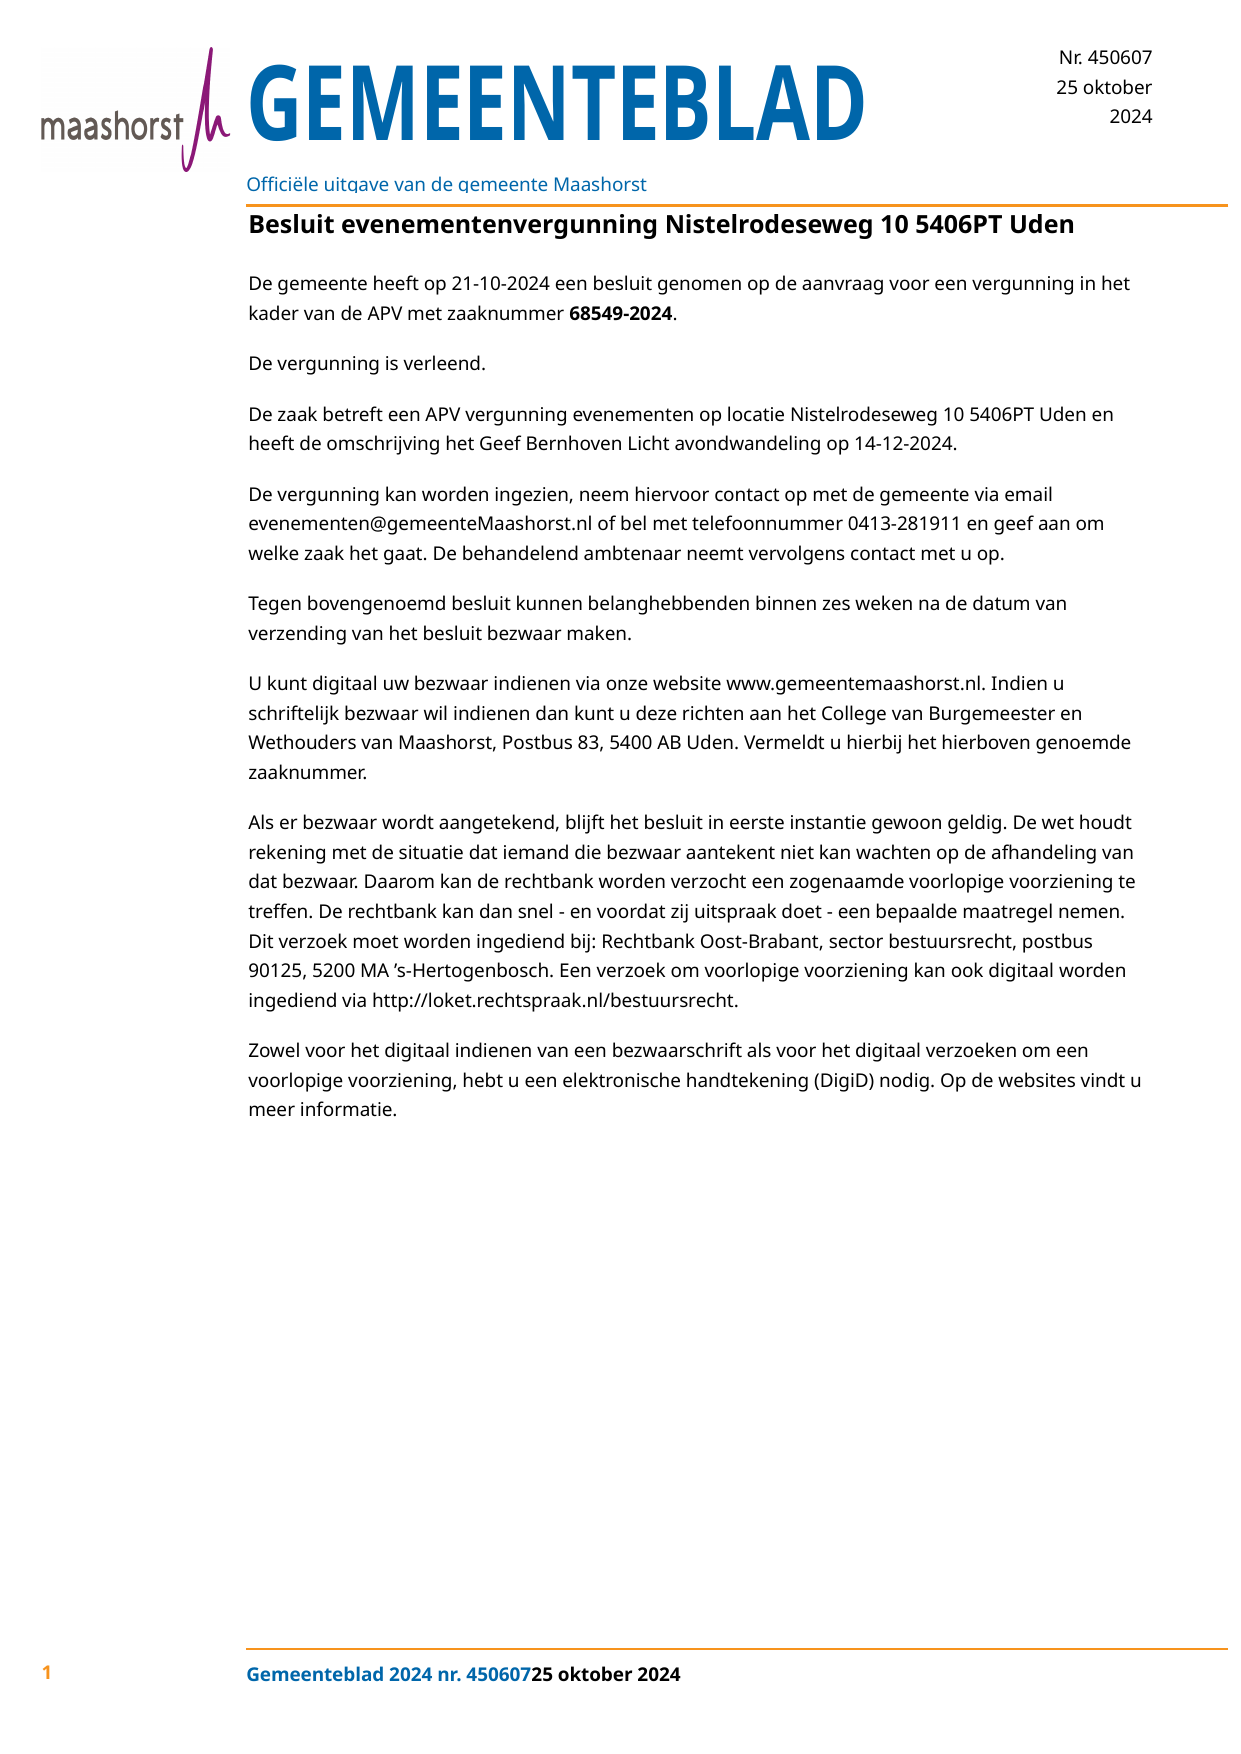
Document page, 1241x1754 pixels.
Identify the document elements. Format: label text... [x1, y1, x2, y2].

text Besluit evenementenvergunning Nistelrodeseweg 10 5406PT Uden [248, 207, 1152, 241]
picture [41, 47, 231, 172]
text Als er bezwaar wordt aangetekend, blijft het besluit in eerste instantie gewoon geldig. De wet houdt rekening met de situatie dat iemand die bezwaar aantekent niet kan wachten op de afhandeling van dat bezwaar. Daarom kan de rechtbank worden verzocht een zogenaamde voorlopige voorziening te treffen. De rechtbank kan dan snel - en voordat zij uitspraak doet - een bepaalde maatregel nemen. Dit verzoek moet worden ingediend bij: Rechtbank Oost-Brabant, sector bestuursrecht, postbus 90125, 5200 MA ’s-Hertogenbosch. Een verzoek om voorlopige voorziening kan ook digitaal worden ingediend via http://loket.rechtspraak.nl/bestuursrecht. [248, 809, 1152, 1013]
text De vergunning kan worden ingezien, neem hiervoor contact op met de gemeente via email evenementen@gemeenteMaashorst.nl of bel met telefoonnummer 0413-281911 en geef aan om welke zaak het gaat. De behandelend ambtenaar neemt vervolgens contact met u op. [248, 481, 1152, 566]
text De vergunning is verleend. [248, 350, 1152, 376]
text De gemeente heeft op 21-10-2024 een besluit genomen op de aanvraag voor een vergunning in het kader van de APV met zaaknummer 68549-2024. [248, 270, 1152, 326]
text De zaak betreft een APV vergunning evenementen op locatie Nistelrodeseweg 10 5406PT Uden en heeft de omschrijving het Geef Bernhoven Licht avondwandeling op 14-12-2024. [248, 401, 1152, 456]
text U kunt digitaal uw bezwaar indienen via onze website www.gemeentemaashorst.nl. Indien u schriftelijk bezwaar wil indienen dan kunt u deze richten aan het College van Burgemeester en Wethouders van Maashorst, Postbus 83, 5400 AB Uden. Vermeldt u hierbij het hierboven genoemde zaaknummer. [248, 670, 1152, 785]
text Zowel voor het digitaal indienen van een bezwaarschrift als voor het digitaal verzoeken om een voorlopige voorziening, hebt u een elektronische handtekening (DigiD) nodig. Op de websites vindt u meer informatie. [248, 1037, 1152, 1122]
text Tegen bovengenoemd besluit kunnen belanghebbenden binnen zes weken na de datum van verzending van het besluit bezwaar maken. [248, 590, 1152, 646]
